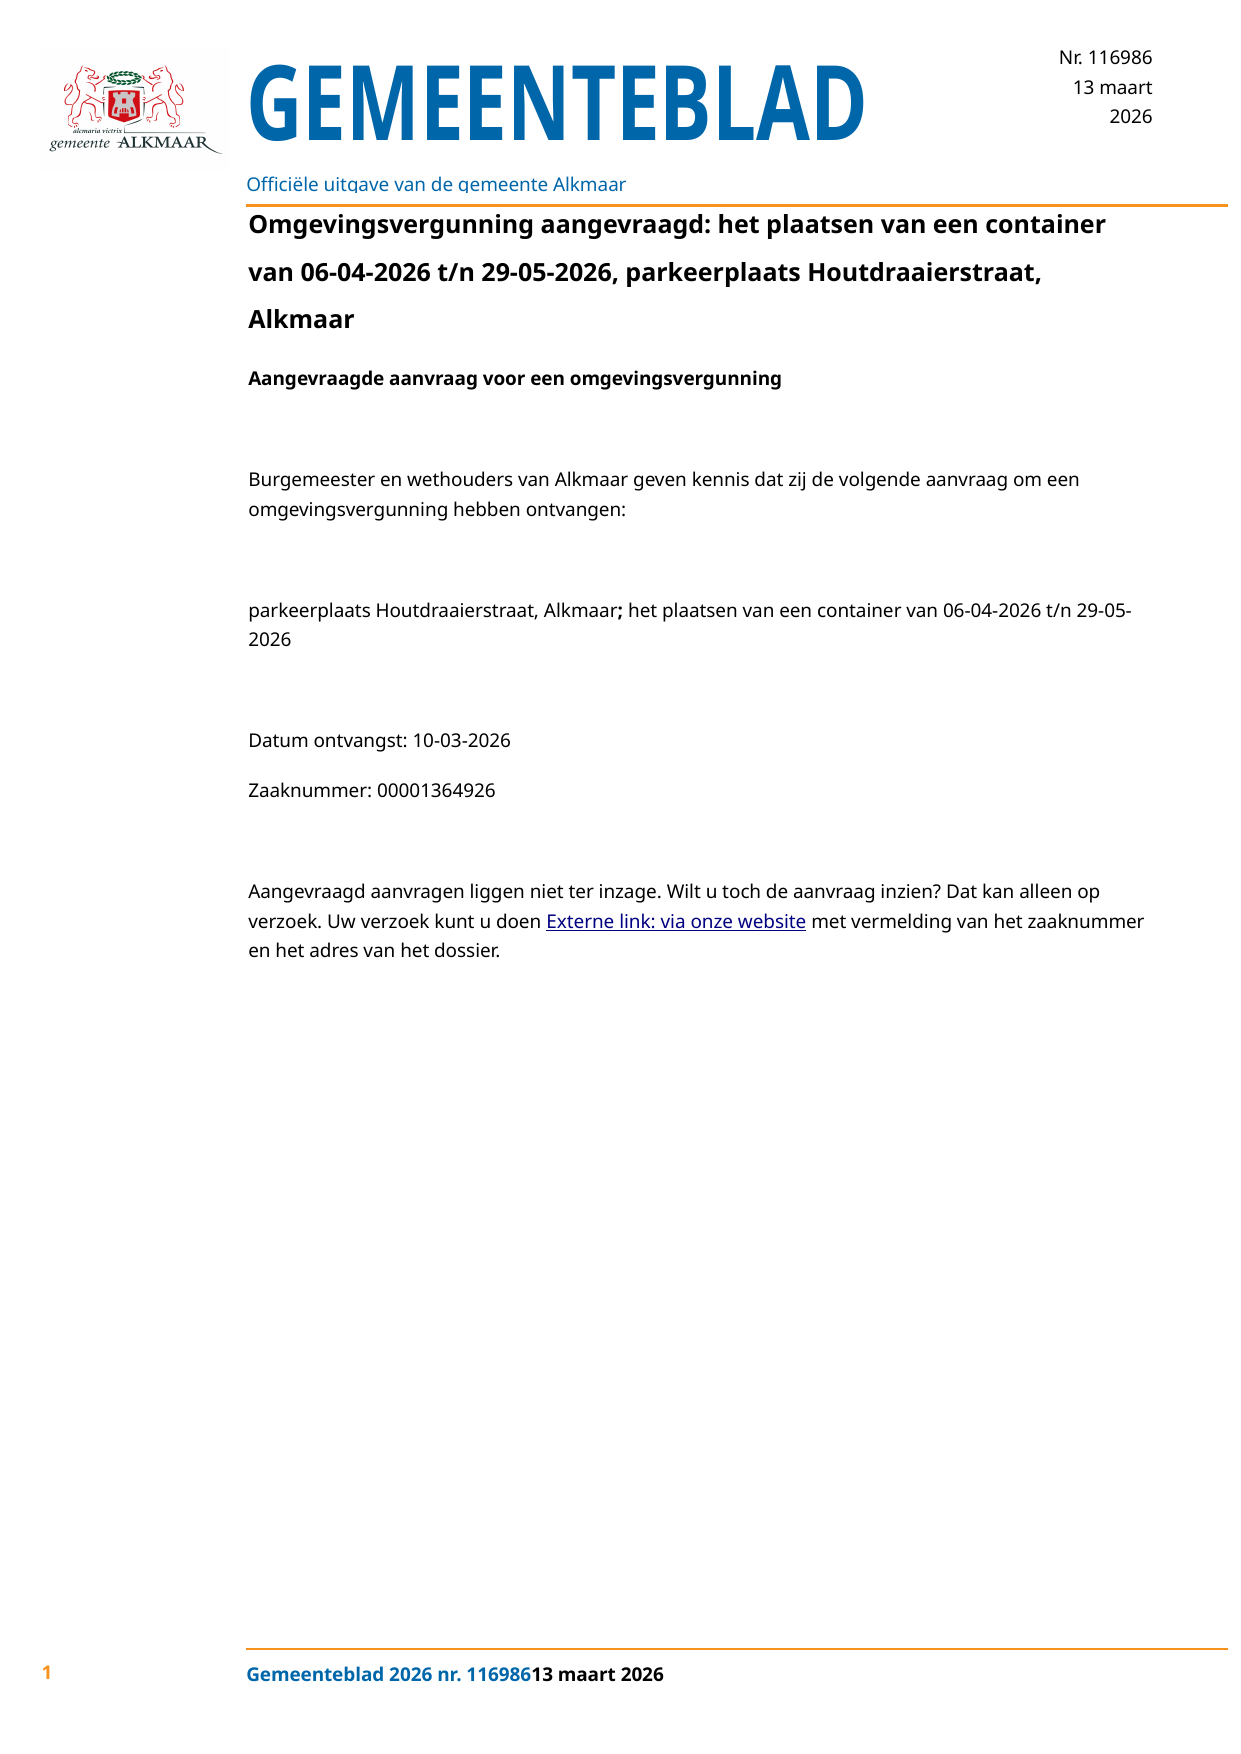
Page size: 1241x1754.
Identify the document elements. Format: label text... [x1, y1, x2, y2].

text Zaaknummer: 00001364926 [248, 778, 1152, 803]
text Aangevraagd aanvragen liggen niet ter inzage. Wilt u toch de aanvraag inzien? Dat kan alleen op verzoek. Uw verzoek kunt u doen Externe link: via onze website met vermelding van het zaaknummer en het adres van het dossier. [248, 878, 1152, 963]
picture [41, 47, 231, 172]
text Omgevingsvergunning aangevraagd: het plaatsen van een container van 06-04-2026 t/n 29-05-2026, parkeerplaats Houtdraaierstraat, Alkmaar [248, 207, 1152, 336]
text Datum ontvangst: 10-03-2026 [248, 727, 1152, 753]
text Burgemeester en wethouders van Alkmaar geven kennis dat zij de volgende aanvraag om een omgevingsvergunning hebben ontvangen: [248, 466, 1152, 522]
text Aangevraagde aanvraag voor een omgevingsvergunning [248, 366, 1152, 391]
text parkeerplaats Houtdraaierstraat, Alkmaar; het plaatsen van een container van 06-04-2026 t/n 29-05-2026 [248, 597, 1152, 652]
